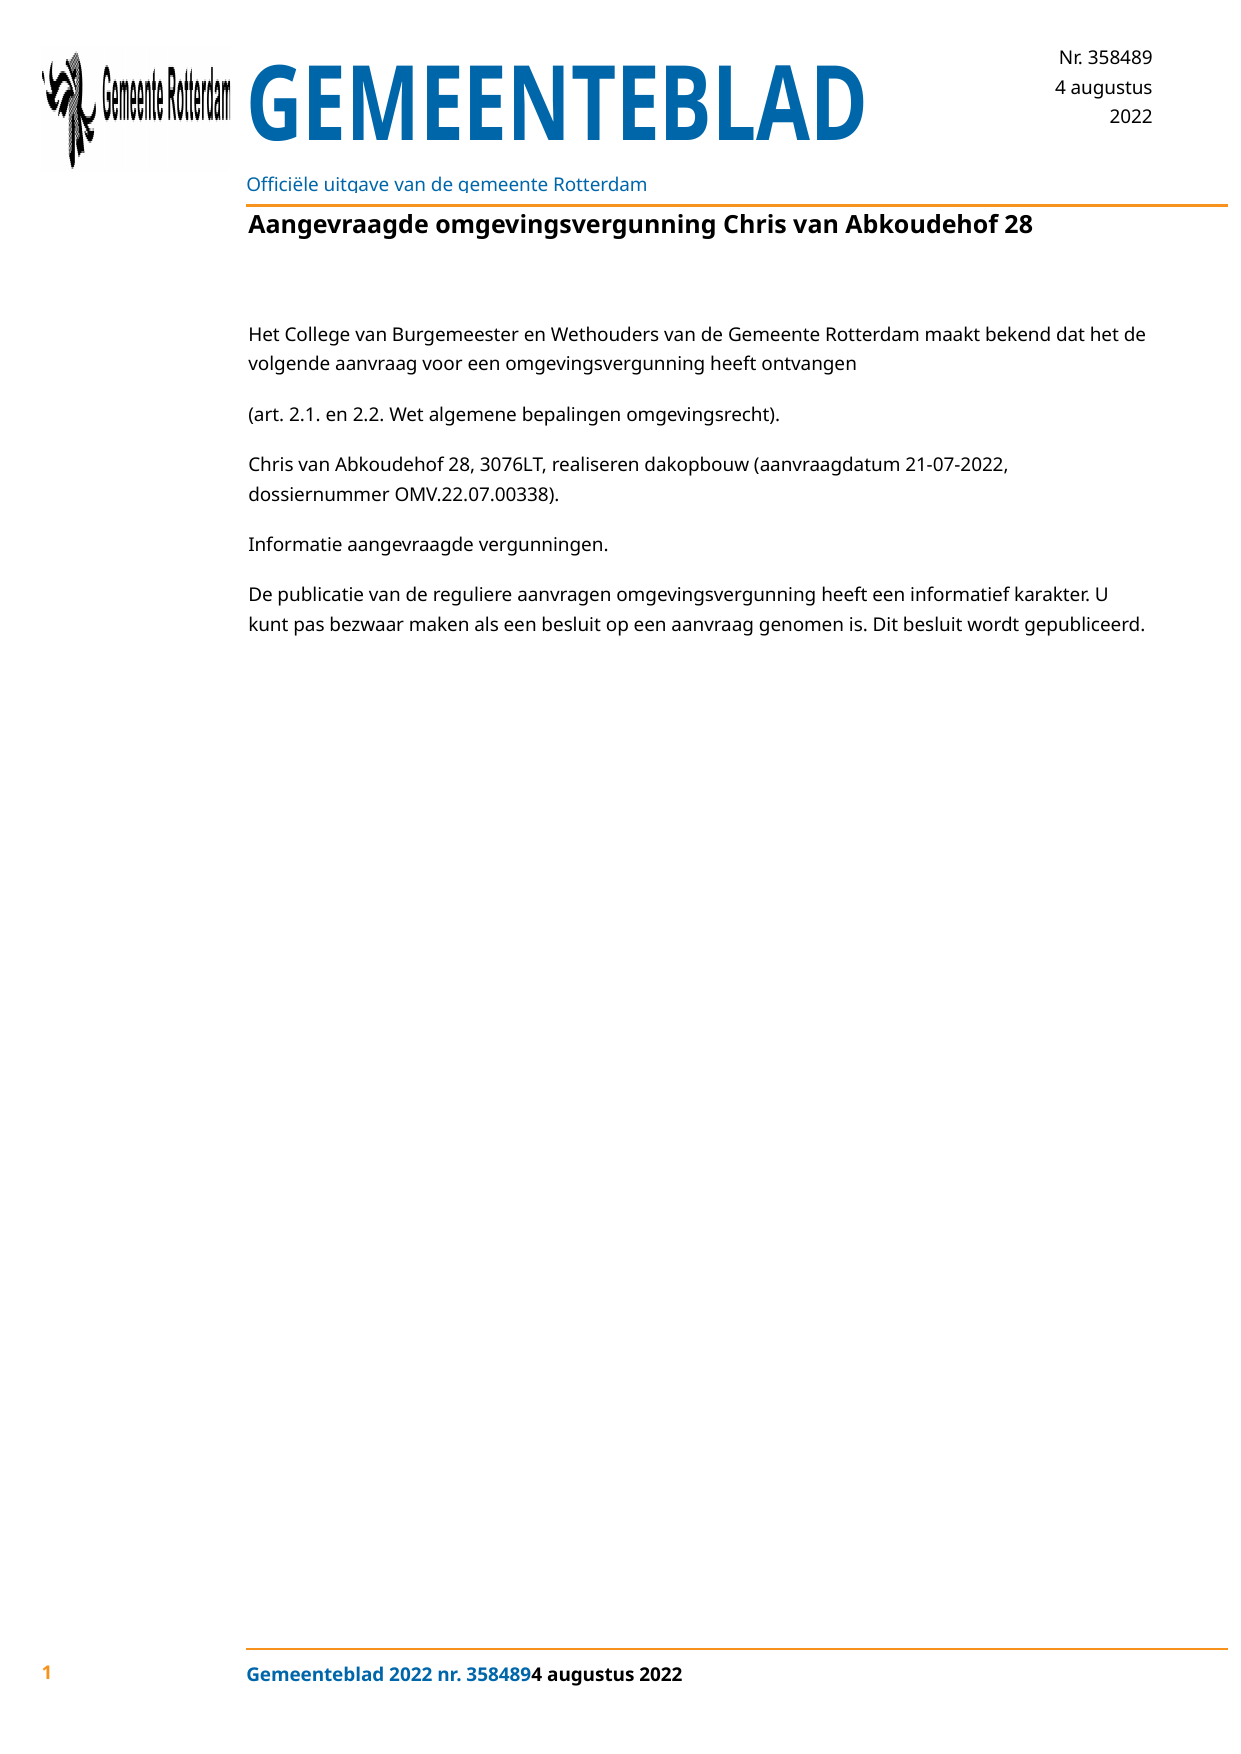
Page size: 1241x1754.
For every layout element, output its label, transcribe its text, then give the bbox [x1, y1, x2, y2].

text Het College van Burgemeester en Wethouders van de Gemeente Rotterdam maakt bekend dat het de volgende aanvraag voor een omgevingsvergunning heeft ontvangen [248, 321, 1152, 376]
picture [41, 47, 231, 172]
text De publicatie van de reguliere aanvragen omgevingsvergunning heeft een informatief karakter. U kunt pas bezwaar maken als een besluit op een aanvraag genomen is. Dit besluit wordt gepubliceerd. [248, 582, 1152, 637]
text Chris van Abkoudehof 28, 3076LT, realiseren dakopbouw (aanvraagdatum 21-07-2022, dossiernummer OMV.22.07.00338). [248, 451, 1152, 506]
text (art. 2.1. en 2.2. Wet algemene bepalingen omgevingsrecht). [248, 401, 1152, 426]
text Informatie aangevraagde vergunningen. [248, 531, 1152, 557]
text Aangevraagde omgevingsvergunning Chris van Abkoudehof 28 [248, 207, 1152, 241]
